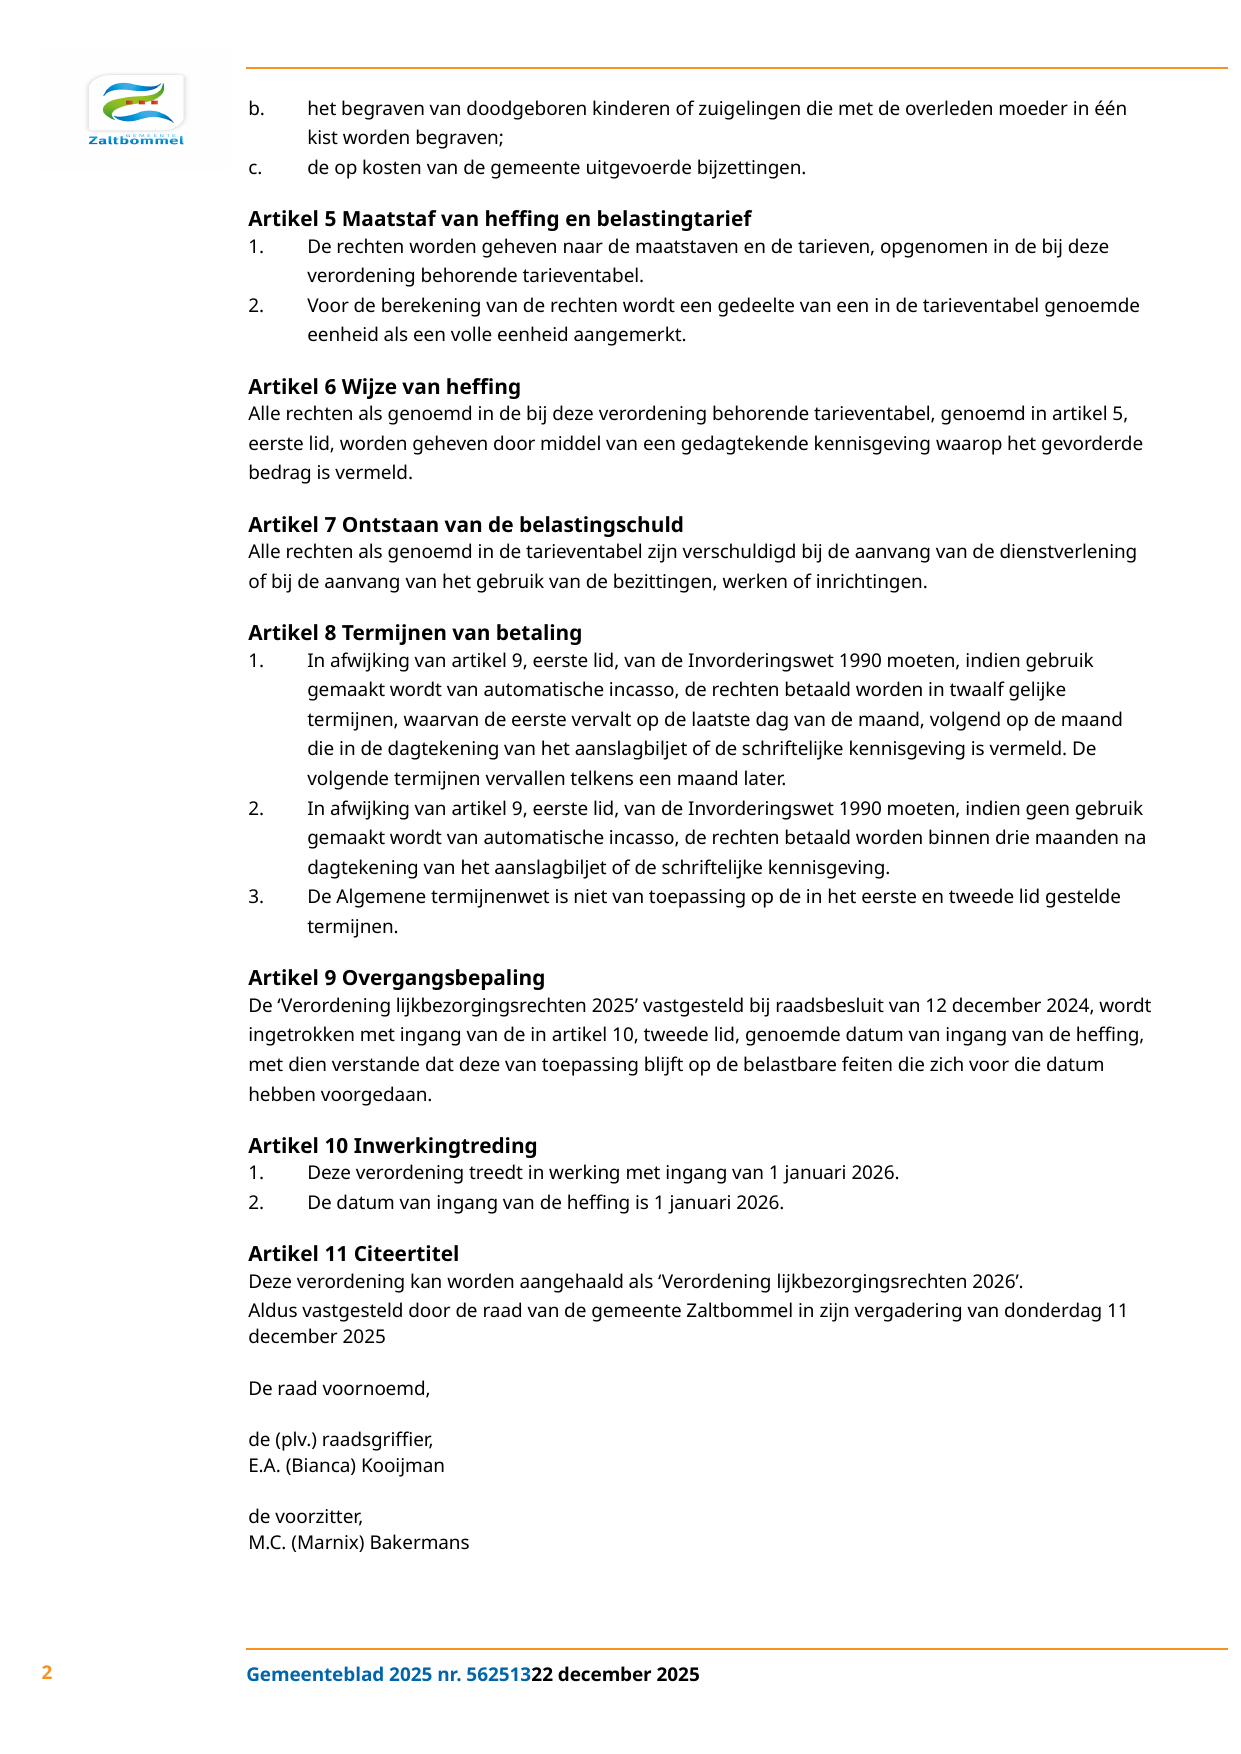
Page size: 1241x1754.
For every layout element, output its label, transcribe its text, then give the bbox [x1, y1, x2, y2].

text De ‘Verordening lijkbezorgingsrechten 2025’ vastgesteld bij raadsbesluit van 12 december 2024, wordt ingetrokken met ingang van de in artikel 10, tweede lid, genoemde datum van ingang van de heffing, met dien verstande dat deze van toepassing blijft op de belastbare feiten die zich voor die datum hebben voorgedaan. [248, 992, 1152, 1106]
text Alle rechten als genoemd in de bij deze verordening behorende tarieventabel, genoemd in artikel 5, eerste lid, worden geheven door middel van een gedagtekende kennisgeving waarop het gevorderde bedrag is vermeld. [248, 400, 1152, 485]
list het begraven van doodgeboren kinderen of zuigelingen die met de overleden moeder in één kist worden begraven; [248, 95, 1152, 150]
list Deze verordening treedt in werking met ingang van 1 januari 2026. [248, 1159, 1152, 1185]
text Alle rechten als genoemd in de tarieventabel zijn verschuldigd bij de aanvang van de dienstverlening of bij de aanvang van het gebruik van de bezittingen, werken of inrichtingen. [248, 538, 1152, 594]
list de op kosten van de gemeente uitgevoerde bijzettingen. [248, 154, 1152, 180]
list De datum van ingang van de heffing is 1 januari 2026. [248, 1189, 1152, 1215]
text Artikel 9 Overgangsbepaling [248, 963, 1152, 992]
text Artikel 7 Ontstaan van de belastingschuld [248, 510, 1152, 538]
list Voor de berekening van de rechten wordt een gedeelte van een in de tarieventabel genoemde eenheid als een volle eenheid aangemerkt. [248, 292, 1152, 347]
text Artikel 6 Wijze van heffing [248, 372, 1152, 400]
text De raad voornoemd, [248, 1375, 1152, 1401]
list De rechten worden geheven naar de maatstaven en de tarieven, opgenomen in de bij deze verordening behorende tarieventabel. [248, 233, 1152, 288]
text E.A. (Bianca) Kooijman [248, 1452, 1152, 1478]
text M.C. (Marnix) Bakermans [248, 1529, 1152, 1555]
picture [41, 47, 231, 172]
text Deze verordening kan worden aangehaald als ‘Verordening lijkbezorgingsrechten 2026’. [248, 1268, 1152, 1294]
text Artikel 11 Citeertitel [248, 1239, 1152, 1268]
text Artikel 8 Termijnen van betaling [248, 618, 1152, 647]
list In afwijking van artikel 9, eerste lid, van de Invorderingswet 1990 moeten, indien gebruik gemaakt wordt van automatische incasso, de rechten betaald worden in twaalf gelijke termijnen, waarvan de eerste vervalt op de laatste dag van de maand, volgend op de maand die in de dagtekening van het aanslagbiljet of de schriftelijke kennisgeving is vermeld. De volgende termijnen vervallen telkens een maand later. [248, 647, 1152, 791]
text Artikel 5 Maatstaf van heffing en belastingtarief [248, 204, 1152, 233]
text de (plv.) raadsgriffier, [248, 1426, 1152, 1452]
list De Algemene termijnenwet is niet van toepassing op de in het eerste en tweede lid gestelde termijnen. [248, 883, 1152, 939]
text de voorzitter, [248, 1503, 1152, 1529]
text Artikel 10 Inwerkingtreding [248, 1131, 1152, 1159]
text Aldus vastgesteld door de raad van de gemeente Zaltbommel in zijn vergadering van donderdag 11 december 2025 [248, 1298, 1152, 1349]
list In afwijking van artikel 9, eerste lid, van de Invorderingswet 1990 moeten, indien geen gebruik gemaakt wordt van automatische incasso, de rechten betaald worden binnen drie maanden na dagtekening van het aanslagbiljet of de schriftelijke kennisgeving. [248, 795, 1152, 880]
